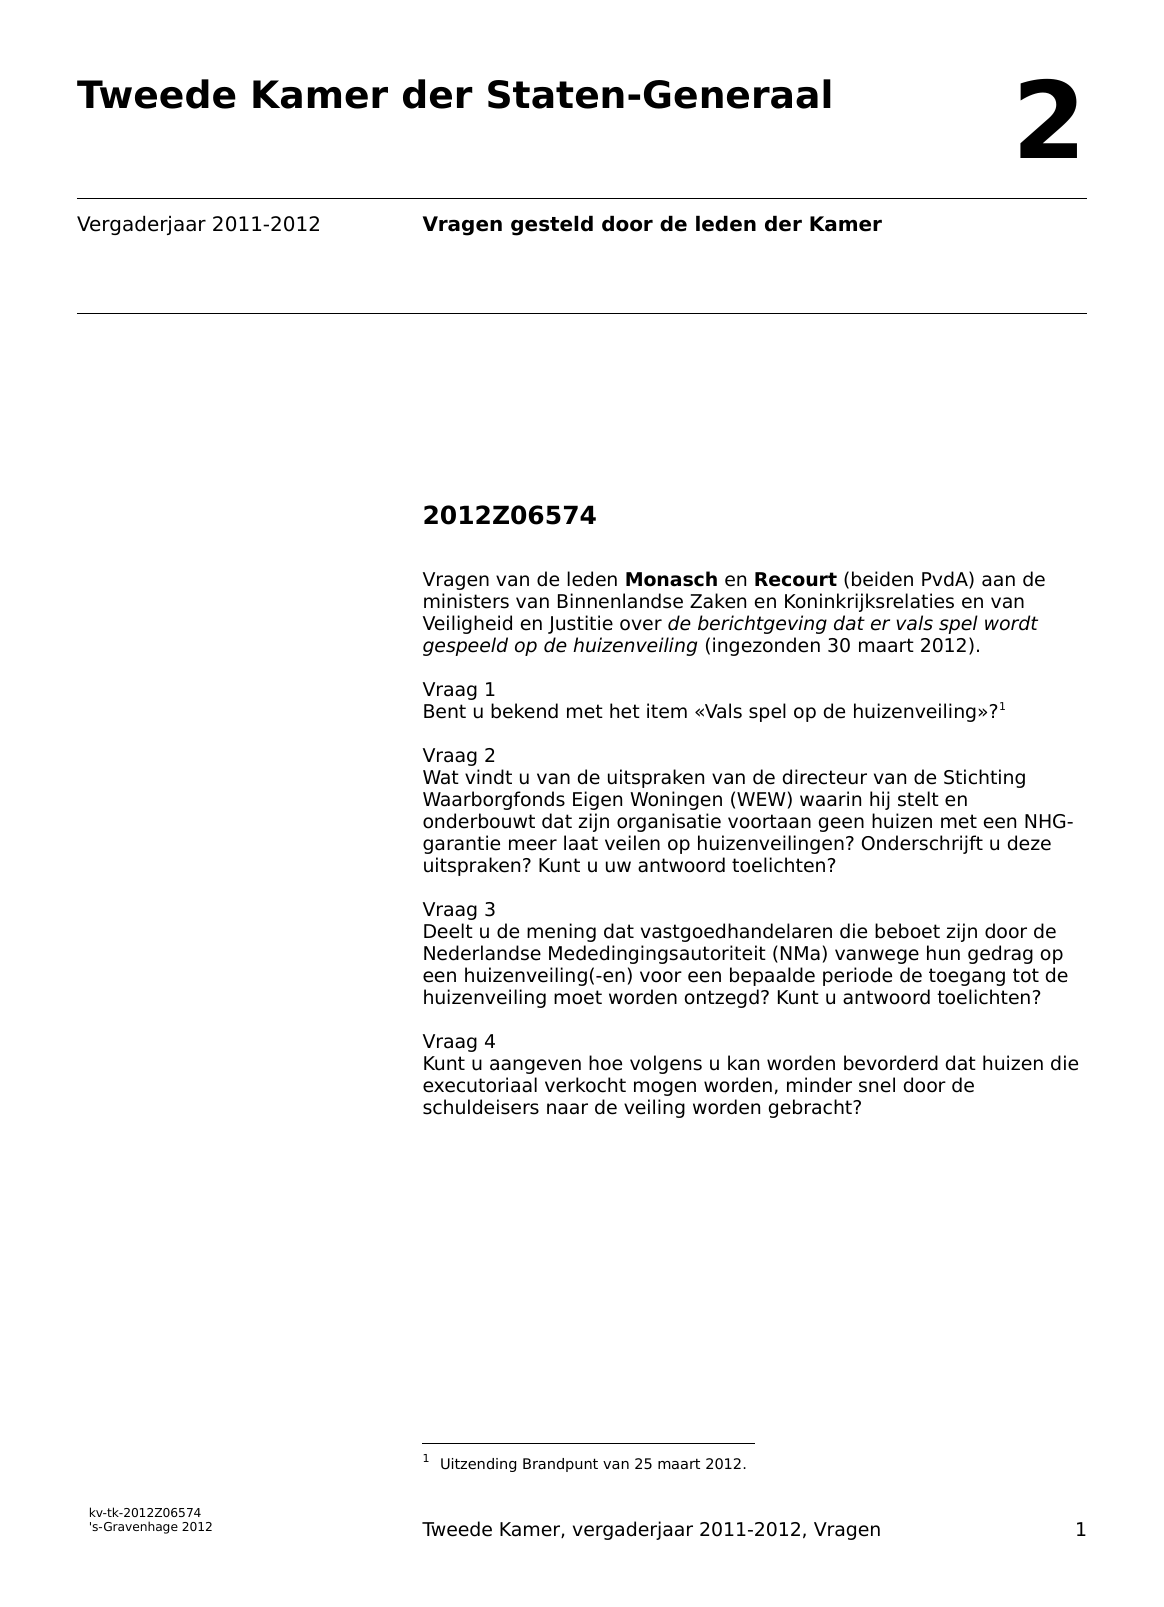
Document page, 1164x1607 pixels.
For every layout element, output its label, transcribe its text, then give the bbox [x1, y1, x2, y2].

text Vragen van de leden Monasch en Recourt (beiden PvdA) aan de ministers van Binnenlandse Zaken en Koninkrijksrelaties en van Veiligheid en Justitie over de berichtgeving dat er vals spel wordt gespeeld op de huizenveiling (ingezonden 30 maart 2012). [422, 569, 1087, 657]
text Bent u bekend met het item «Vals spel op de huizenveiling»? [422, 701, 1087, 723]
text Wat vindt u van de uitspraken van de directeur van de Stichting Waarborgfonds Eigen Woningen (WEW) waarin hij stelt en onderbouwt dat zijn organisatie voortaan geen huizen met een NHG-garantie meer laat veilen op huizenveilingen? Onderschrijft u deze uitspraken? Kunt u uw antwoord toelichten? [422, 767, 1087, 877]
text 's-Gravenhage 2012 [88, 1520, 323, 1534]
table_header 2 [886, 59, 1087, 198]
text Vraag 1 [422, 679, 1087, 701]
text Vraag 4 [422, 1031, 1087, 1053]
text 2012Z06574 [422, 501, 1087, 531]
text Kunt u aangeven hoe volgens u kan worden bevorderd dat huizen die executoriaal verkocht mogen worden, minder snel door de schuldeisers naar de veiling worden gebracht? [422, 1053, 1087, 1119]
text Vraag 3 [422, 899, 1087, 921]
table_header Tweede Kamer der Staten-Generaal [77, 59, 886, 198]
text kv-tk-2012Z06574 [88, 1506, 323, 1520]
table_cell Vragen gesteld door de leden der Kamer [422, 199, 1087, 313]
text Deelt u de mening dat vastgoedhandelaren die beboet zijn door de Nederlandse Mededingingsautoriteit (NMa) vanwege hun gedrag op een huizenveiling(-en) voor een bepaalde periode de toegang tot de huizenveiling moet worden ontzegd? Kunt u antwoord toelichten? [422, 921, 1087, 1009]
text Vraag 2 [422, 745, 1087, 767]
table_cell Vergaderjaar 2011-2012 [77, 199, 422, 313]
text Uitzending Brandpunt van 25 maart 2012. [422, 1452, 1087, 1474]
